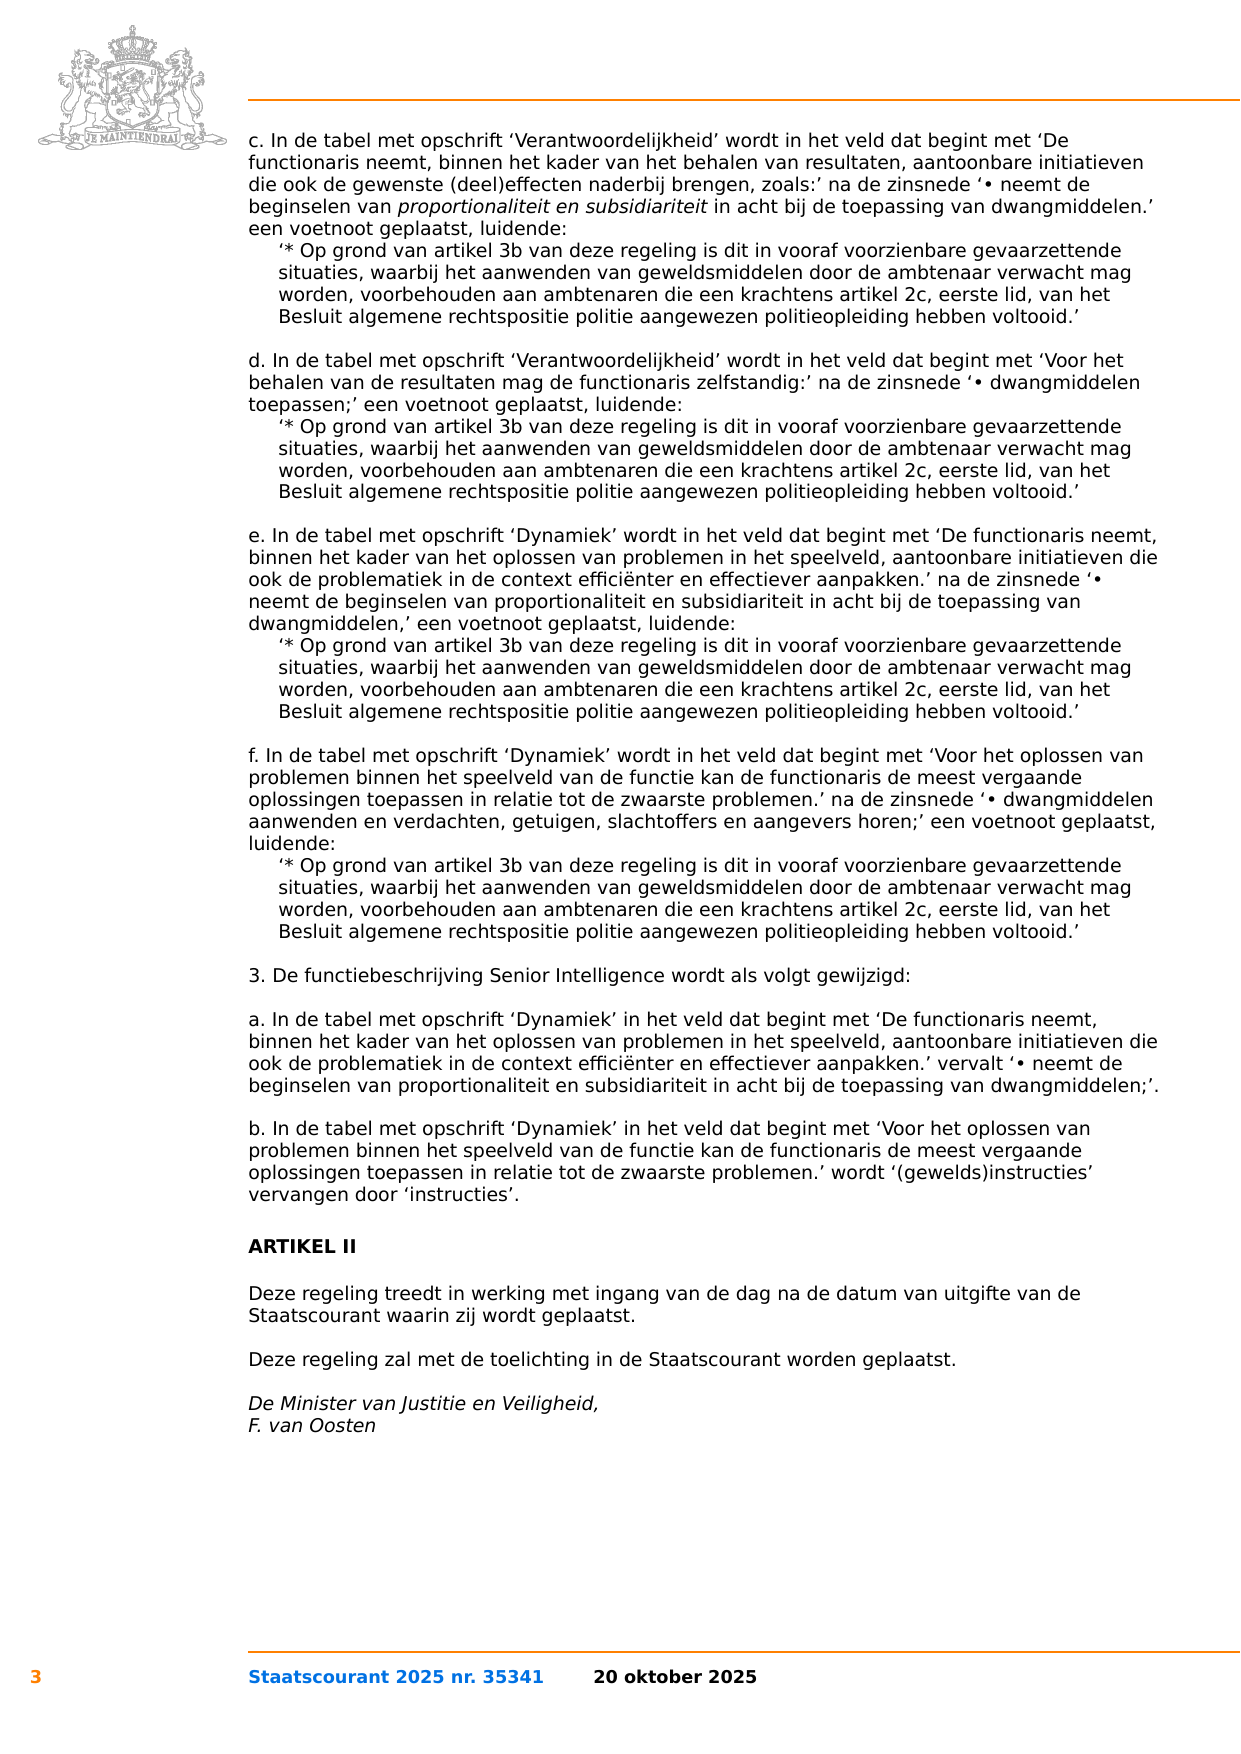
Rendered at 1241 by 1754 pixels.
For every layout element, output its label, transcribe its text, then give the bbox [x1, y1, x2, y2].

text c. In de tabel met opschrift ‘Verantwoordelijkheid’ wordt in het veld dat begint met ‘De functionaris neemt, binnen het kader van het behalen van resultaten, aantoonbare initiatieven die ook de gewenste (deel)effecten naderbij brengen, zoals:’ na de zinsnede ‘• neemt de beginselen van proportionaliteit en subsidiariteit in acht bij de toepassing van dwangmiddelen.’ een voetnoot geplaatst, luidende: [248, 130, 1163, 240]
text d. In de tabel met opschrift ‘Verantwoordelijkheid’ wordt in het veld dat begint met ‘Voor het behalen van de resultaten mag de functionaris zelfstandig:’ na de zinsnede ‘• dwangmiddelen toepassen;’ een voetnoot geplaatst, luidende: [248, 349, 1163, 416]
text 3. De functiebeschrijving Senior Intelligence wordt als volgt gewijzigd: [248, 965, 1163, 987]
text ‘* Op grond van artikel 3b van deze regeling is dit in vooraf voorzienbare gevaarzettende situaties, waarbij het aanwenden van geweldsmiddelen door de ambtenaar verwacht mag worden, voorbehouden aan ambtenaren die een krachtens artikel 2c, eerste lid, van het Besluit algemene rechtspositie politie aangewezen politieopleiding hebben voltooid.’ [278, 240, 1163, 328]
text b. In de tabel met opschrift ‘Dynamiek’ in het veld dat begint met ‘Voor het oplossen van problemen binnen het speelveld van de functie kan de functionaris de meest vergaande oplossingen toepassen in relatie tot de zwaarste problemen.’ wordt ‘(gewelds)instructies’ vervangen door ‘instructies’. [248, 1118, 1163, 1206]
text Deze regeling treedt in werking met ingang van de dag na de datum van uitgifte van de Staatscourant waarin zij wordt geplaatst. [248, 1283, 1163, 1327]
text a. In de tabel met opschrift ‘Dynamiek’ in het veld dat begint met ‘De functionaris neemt, binnen het kader van het oplossen van problemen in het speelveld, aantoonbare initiatieven die ook de problematiek in de context efficiënter en effectiever aanpakken.’ vervalt ‘• neemt de beginselen van proportionaliteit en subsidiariteit in acht bij de toepassing van dwangmiddelen;’. [248, 1008, 1163, 1096]
text ‘* Op grond van artikel 3b van deze regeling is dit in vooraf voorzienbare gevaarzettende situaties, waarbij het aanwenden van geweldsmiddelen door de ambtenaar verwacht mag worden, voorbehouden aan ambtenaren die een krachtens artikel 2c, eerste lid, van het Besluit algemene rechtspositie politie aangewezen politieopleiding hebben voltooid.’ [278, 635, 1163, 723]
text e. In de tabel met opschrift ‘Dynamiek’ wordt in het veld dat begint met ‘De functionaris neemt, binnen het kader van het oplossen van problemen in het speelveld, aantoonbare initiatieven die ook de problematiek in de context efficiënter en effectiever aanpakken.’ na de zinsnede ‘• neemt de beginselen van proportionaliteit en subsidiariteit in acht bij de toepassing van dwangmiddelen,’ een voetnoot geplaatst, luidende: [248, 525, 1163, 635]
text f. In de tabel met opschrift ‘Dynamiek’ wordt in het veld dat begint met ‘Voor het oplossen van problemen binnen het speelveld van de functie kan de functionaris de meest vergaande oplossingen toepassen in relatie tot de zwaarste problemen.’ na de zinsnede ‘• dwangmiddelen aanwenden en verdachten, getuigen, slachtoffers en aangevers horen;’ een voetnoot geplaatst, luidende: [248, 745, 1163, 855]
text ‘* Op grond van artikel 3b van deze regeling is dit in vooraf voorzienbare gevaarzettende situaties, waarbij het aanwenden van geweldsmiddelen door de ambtenaar verwacht mag worden, voorbehouden aan ambtenaren die een krachtens artikel 2c, eerste lid, van het Besluit algemene rechtspositie politie aangewezen politieopleiding hebben voltooid.’ [278, 855, 1163, 943]
picture [38, 25, 227, 150]
text Deze regeling zal met de toelichting in de Staatscourant worden geplaatst. [248, 1349, 1163, 1371]
subtitle ARTIKEL II [248, 1236, 1163, 1258]
text ‘* Op grond van artikel 3b van deze regeling is dit in vooraf voorzienbare gevaarzettende situaties, waarbij het aanwenden van geweldsmiddelen door de ambtenaar verwacht mag worden, voorbehouden aan ambtenaren die een krachtens artikel 2c, eerste lid, van het Besluit algemene rechtspositie politie aangewezen politieopleiding hebben voltooid.’ [278, 416, 1163, 503]
text De Minister van Justitie en Veiligheid, F. van Oosten [248, 1393, 1163, 1437]
